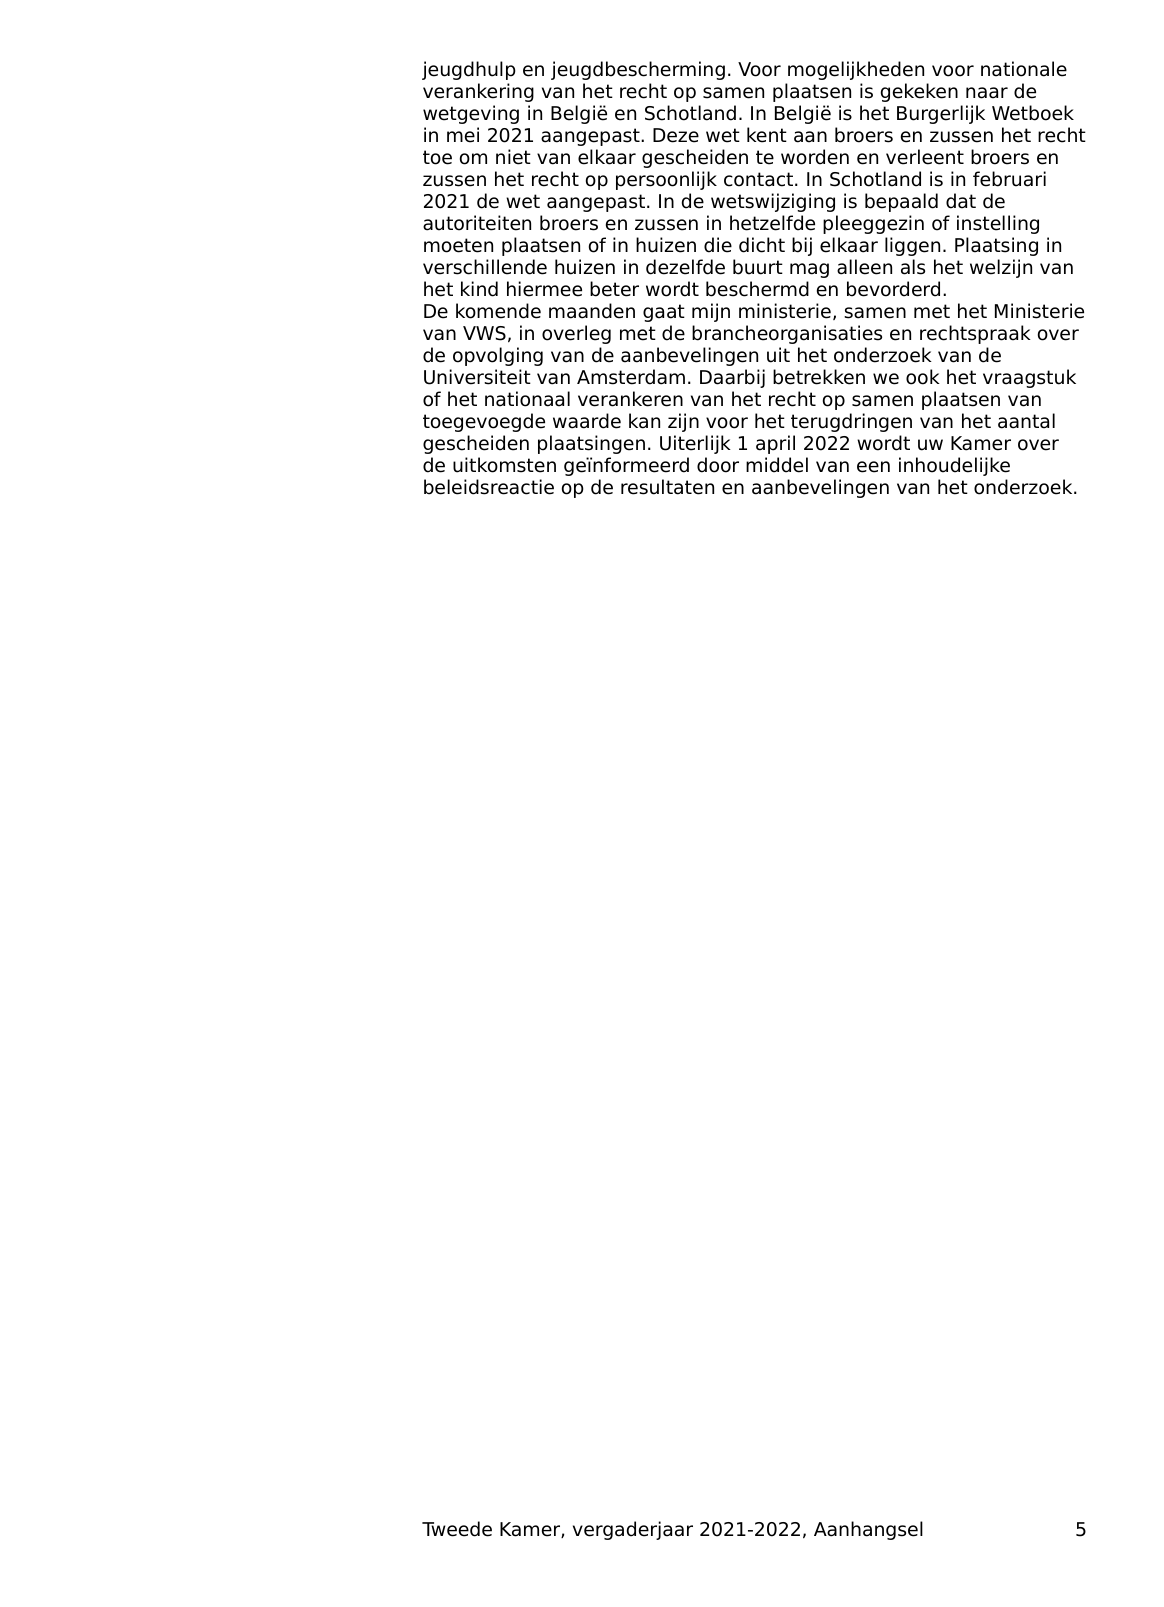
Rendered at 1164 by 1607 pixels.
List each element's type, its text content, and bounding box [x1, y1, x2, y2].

text De komende maanden gaat mijn ministerie, samen met het Ministerie van VWS, in overleg met de brancheorganisaties en rechtspraak over de opvolging van de aanbevelingen uit het onderzoek van de Universiteit van Amsterdam. Daarbij betrekken we ook het vraagstuk of het nationaal verankeren van het recht op samen plaatsen van toegevoegde waarde kan zijn voor het terugdringen van het aantal gescheiden plaatsingen. Uiterlijk 1 april 2022 wordt uw Kamer over de uitkomsten geïnformeerd door middel van een inhoudelijke beleidsreactie op de resultaten en aanbevelingen van het onderzoek. [422, 301, 1087, 499]
text jeugdhulp en jeugdbescherming. Voor mogelijkheden voor nationale verankering van het recht op samen plaatsen is gekeken naar de wetgeving in België en Schotland. In België is het Burgerlijk Wetboek in mei 2021 aangepast. Deze wet kent aan broers en zussen het recht toe om niet van elkaar gescheiden te worden en verleent broers en zussen het recht op persoonlijk contact. In Schotland is in februari 2021 de wet aangepast. In de wetswijziging is bepaald dat de autoriteiten broers en zussen in hetzelfde pleeggezin of instelling moeten plaatsen of in huizen die dicht bij elkaar liggen. Plaatsing in verschillende huizen in dezelfde buurt mag alleen als het welzijn van het kind hiermee beter wordt beschermd en bevorderd. [422, 59, 1087, 301]
